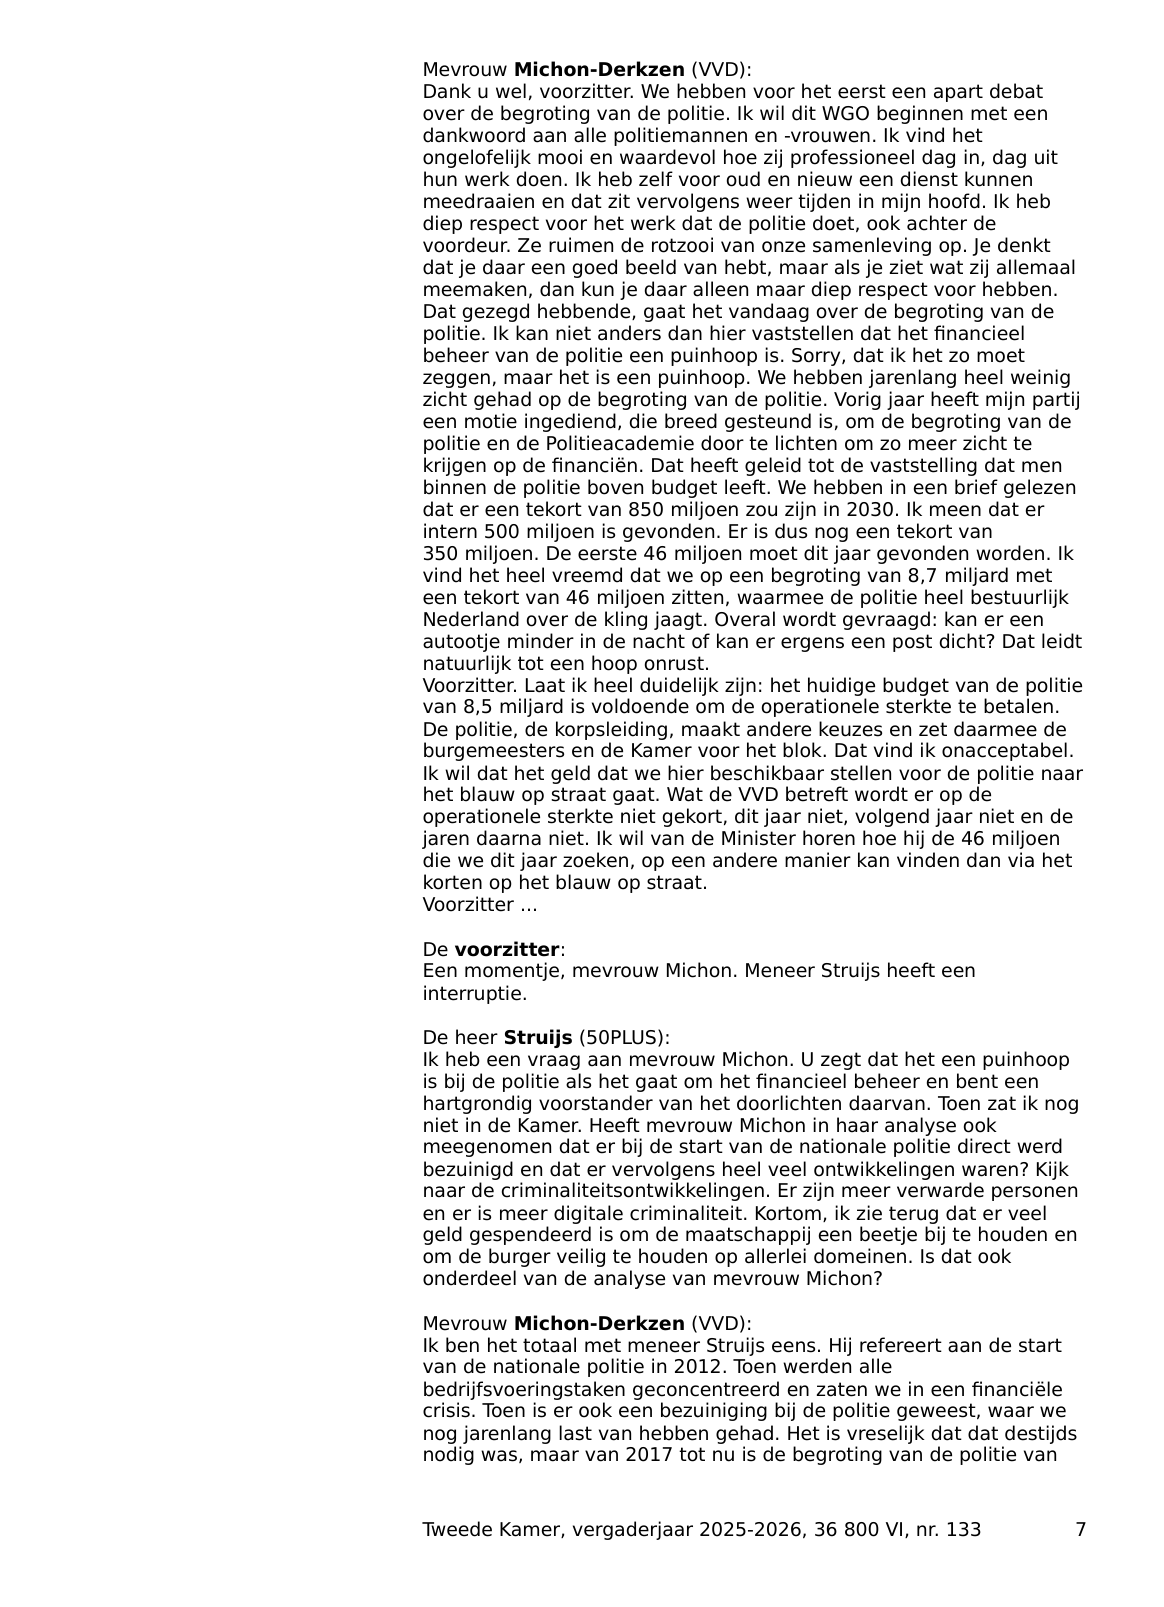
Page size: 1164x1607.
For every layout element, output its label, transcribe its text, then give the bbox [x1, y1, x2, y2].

text De voorzitter: [422, 938, 1087, 960]
text Een momentje, mevrouw Michon. Meneer Struijs heeft een interruptie. [422, 960, 1087, 1004]
text Dank u wel, voorzitter. We hebben voor het eerst een apart debat over de begroting van de politie. Ik wil dit WGO beginnen met een dankwoord aan alle politiemannen en -vrouwen. Ik vind het ongelofelijk mooi en waardevol hoe zij professioneel dag in, dag uit hun werk doen. Ik heb zelf voor oud en nieuw een dienst kunnen meedraaien en dat zit vervolgens weer tijden in mijn hoofd. Ik heb diep respect voor het werk dat de politie doet, ook achter de voordeur. Ze ruimen de rotzooi van onze samenleving op. Je denkt dat je daar een goed beeld van hebt, maar als je ziet wat zij allemaal meemaken, dan kun je daar alleen maar diep respect voor hebben. [422, 81, 1087, 301]
text Mevrouw Michon-Derkzen (VVD): [422, 1312, 1087, 1334]
text De heer Struijs (50PLUS): [422, 1027, 1087, 1048]
text Ik heb een vraag aan mevrouw Michon. U zegt dat het een puinhoop is bij de politie als het gaat om het financieel beheer en bent een hartgrondig voorstander van het doorlichten daarvan. Toen zat ik nog niet in de Kamer. Heeft mevrouw Michon in haar analyse ook meegenomen dat er bij de start van de nationale politie direct werd bezuinigd en dat er vervolgens heel veel ontwikkelingen waren? Kijk naar de criminaliteitsontwikkelingen. Er zijn meer verwarde personen en er is meer digitale criminaliteit. Kortom, ik zie terug dat er veel geld gespendeerd is om de maatschappij een beetje bij te houden en om de burger veilig te houden op allerlei domeinen. Is dat ook onderdeel van de analyse van mevrouw Michon? [422, 1048, 1087, 1290]
text Voorzitter. Laat ik heel duidelijk zijn: het huidige budget van de politie van 8,5 miljard is voldoende om de operationele sterkte te betalen. De politie, de korpsleiding, maakt andere keuzes en zet daarmee de burgemeesters en de Kamer voor het blok. Dat vind ik onacceptabel. Ik wil dat het geld dat we hier beschikbaar stellen voor de politie naar het blauw op straat gaat. Wat de VVD betreft wordt er op de operationele sterkte niet gekort, dit jaar niet, volgend jaar niet en de jaren daarna niet. Ik wil van de Minister horen hoe hij de 46 miljoen die we dit jaar zoeken, op een andere manier kan vinden dan via het korten op het blauw op straat. [422, 674, 1087, 894]
text Ik ben het totaal met meneer Struijs eens. Hij refereert aan de start van de nationale politie in 2012. Toen werden alle bedrijfsvoeringstaken geconcentreerd en zaten we in een financiële crisis. Toen is er ook een bezuiniging bij de politie geweest, waar we nog jarenlang last van hebben gehad. Het is vreselijk dat dat destijds nodig was, maar van 2017 tot nu is de begroting van de politie van [422, 1334, 1087, 1466]
text Dat gezegd hebbende, gaat het vandaag over de begroting van de politie. Ik kan niet anders dan hier vaststellen dat het financieel beheer van de politie een puinhoop is. Sorry, dat ik het zo moet zeggen, maar het is een puinhoop. We hebben jarenlang heel weinig zicht gehad op de begroting van de politie. Vorig jaar heeft mijn partij een motie ingediend, die breed gesteund is, om de begroting van de politie en de Politieacademie door te lichten om zo meer zicht te krijgen op de financiën. Dat heeft geleid tot de vaststelling dat men binnen de politie boven budget leeft. We hebben in een brief gelezen dat er een tekort van 850 miljoen zou zijn in 2030. Ik meen dat er intern 500 miljoen is gevonden. Er is dus nog een tekort van 350 miljoen. De eerste 46 miljoen moet dit jaar gevonden worden. Ik vind het heel vreemd dat we op een begroting van 8,7 miljard met een tekort van 46 miljoen zitten, waarmee de politie heel bestuurlijk Nederland over de kling jaagt. Overal wordt gevraagd: kan er een autootje minder in de nacht of kan er ergens een post dicht? Dat leidt natuurlijk tot een hoop onrust. [422, 301, 1087, 674]
text Mevrouw Michon-Derkzen (VVD): [422, 59, 1087, 81]
text Voorzitter ... [422, 894, 1087, 916]
